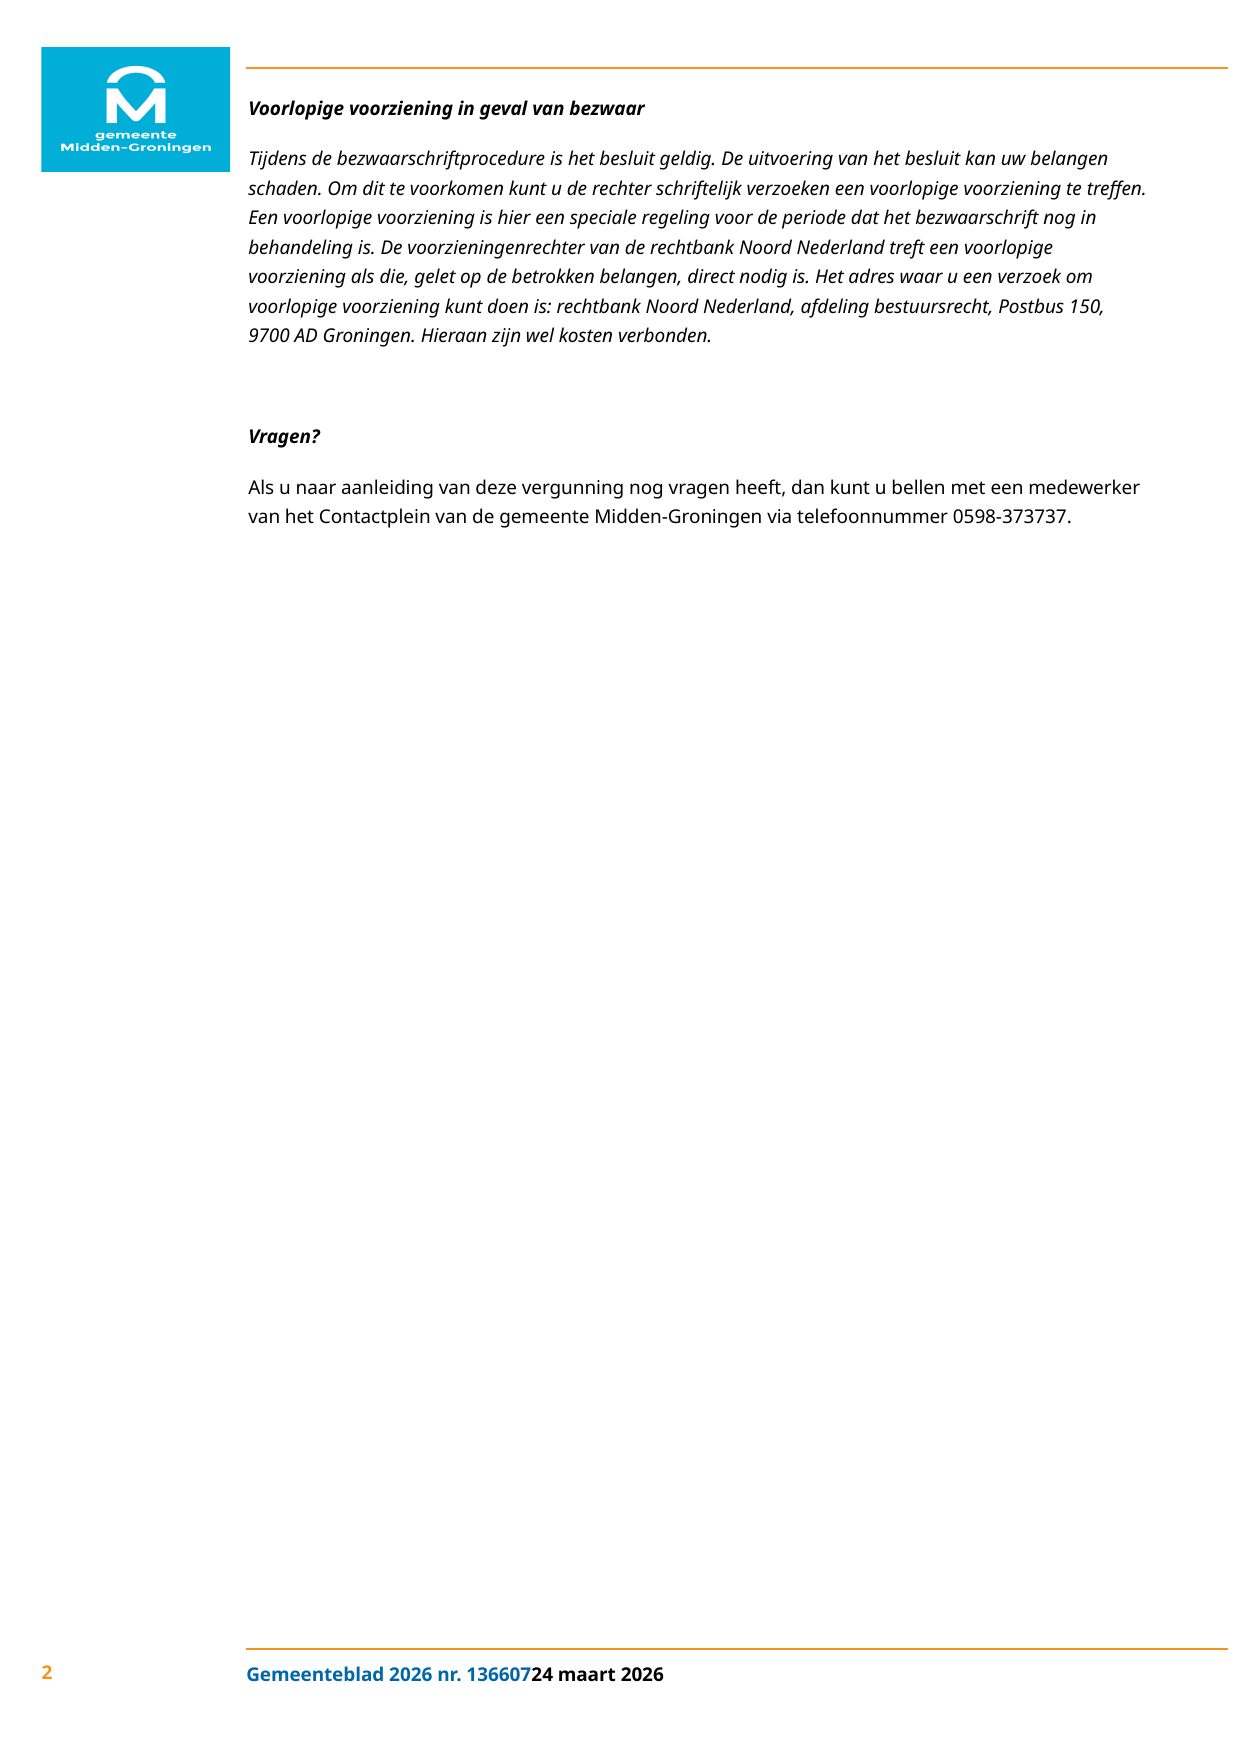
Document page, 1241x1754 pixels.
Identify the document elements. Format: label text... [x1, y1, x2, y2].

text Als u naar aanleiding van deze vergunning nog vragen heeft, dan kunt u bellen met een medewerker van het Contactplein van de gemeente Midden-Groningen via telefoonnummer 0598-373737. [248, 474, 1152, 529]
picture [108, 66, 164, 82]
text Vragen? [248, 423, 1152, 449]
picture [107, 89, 165, 122]
text Voorlopige voorziening in geval van bezwaar [248, 95, 1152, 121]
text Tijdens de bezwaarschriftprocedure is het besluit geldig. De uitvoering van het besluit kan uw belangen schaden. Om dit te voorkomen kunt u de rechter schriftelijk verzoeken een voorlopige voorziening te treffen. Een voorlopige voorziening is hier een speciale regeling voor de periode dat het bezwaarschrift nog in behandeling is. De voorzieningenrechter van de rechtbank Noord Nederland treft een voorlopige voorziening als die, gelet op de betrokken belangen, direct nodig is. Het adres waar u een verzoek om voorlopige voorziening kunt doen is: rechtbank Noord Nederland, afdeling bestuursrecht, Postbus 150, 9700 AD Groningen. Hieraan zijn wel kosten verbonden. [248, 145, 1152, 348]
picture [184, 146, 190, 153]
